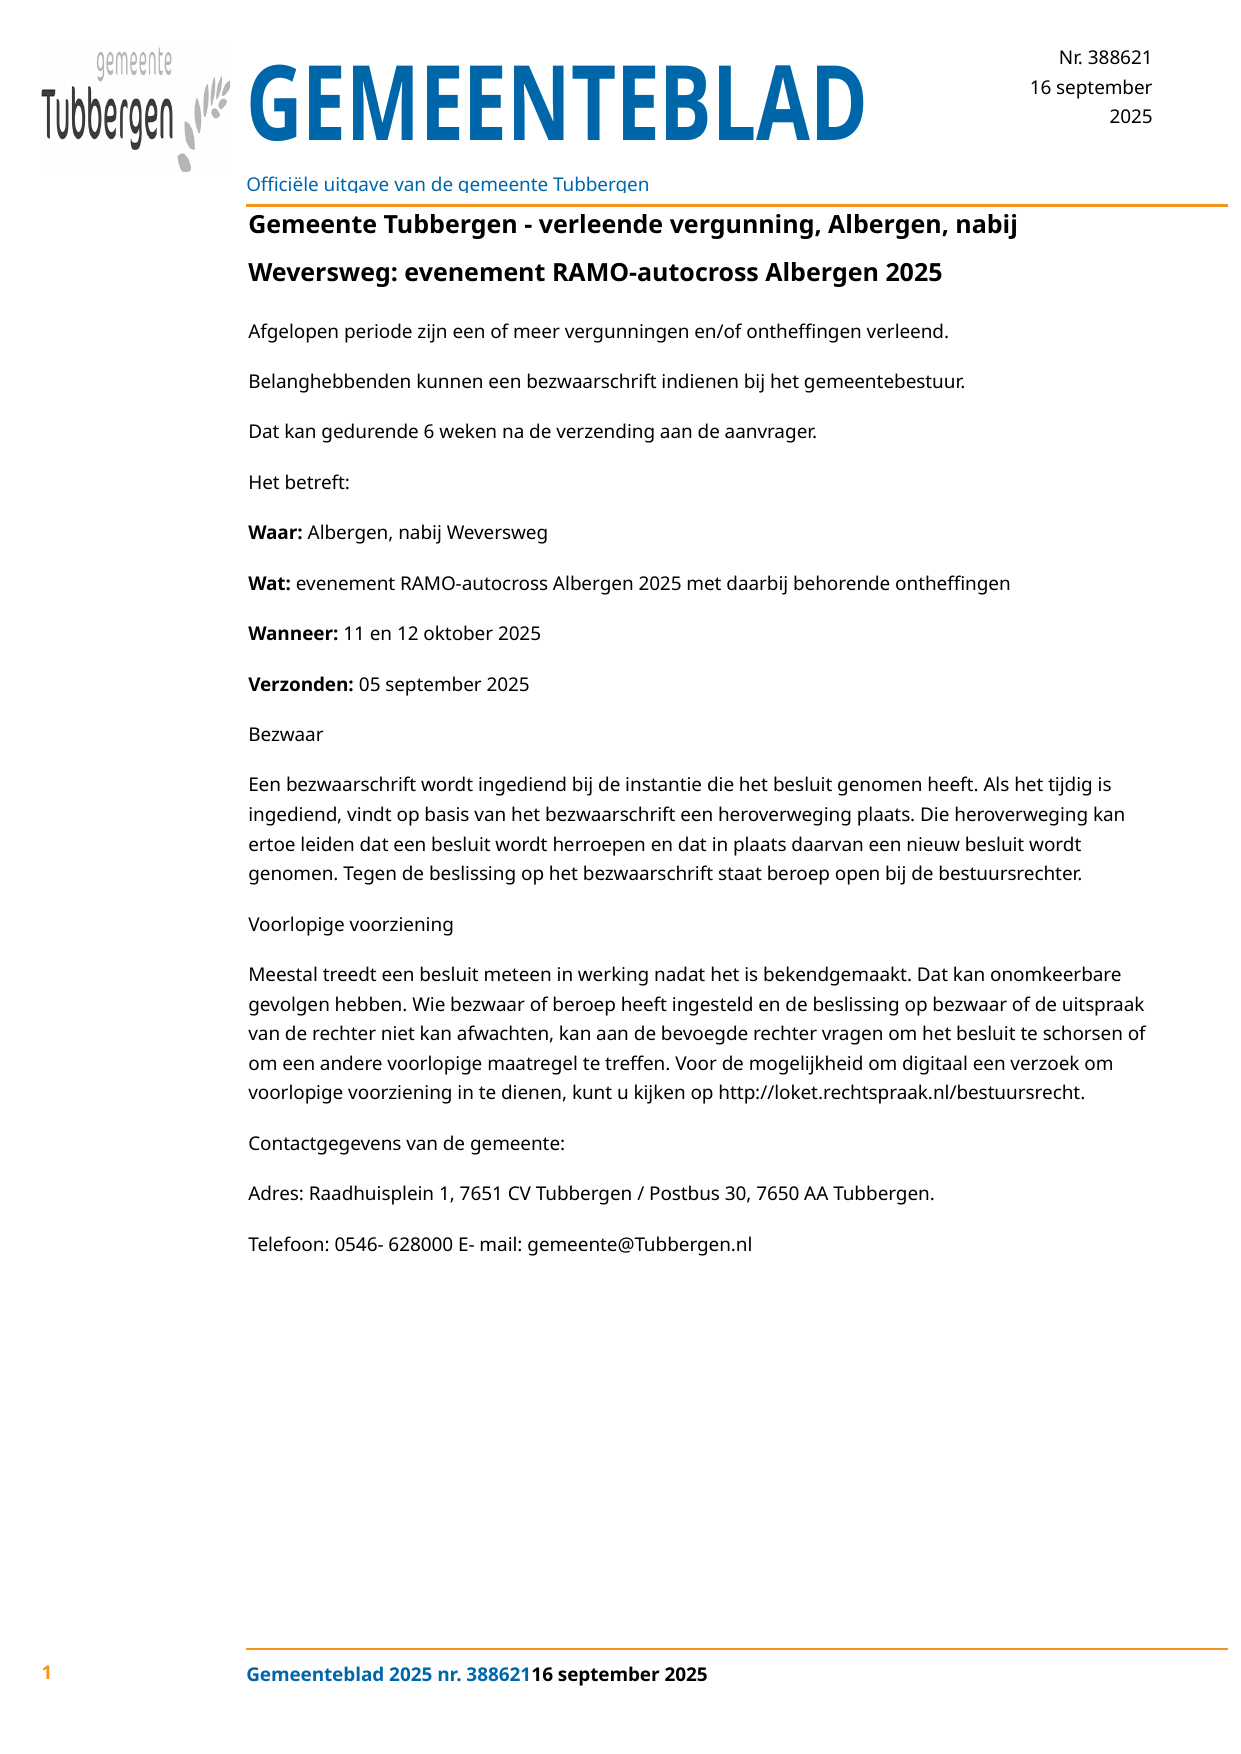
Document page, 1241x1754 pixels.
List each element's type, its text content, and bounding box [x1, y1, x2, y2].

text Bezwaar [248, 721, 1152, 747]
text Adres: Raadhuisplein 1, 7651 CV Tubbergen / Postbus 30, 7650 AA Tubbergen. [248, 1180, 1152, 1206]
text Voorlopige voorziening [248, 911, 1152, 937]
text Een bezwaarschrift wordt ingediend bij de instantie die het besluit genomen heeft. Als het tijdig is ingediend, vindt op basis van het bezwaarschrift een heroverweging plaats. Die heroverweging kan ertoe leiden dat een besluit wordt herroepen en dat in plaats daarvan een nieuw besluit wordt genomen. Tegen de beslissing op het bezwaarschrift staat beroep open bij de bestuursrechter. [248, 772, 1152, 886]
text Het betreft: [248, 469, 1152, 495]
text Gemeente Tubbergen - verleende vergunning, Albergen, nabij Weversweg: evenement RAMO-autocross Albergen 2025 [248, 207, 1152, 288]
text Contactgegevens van de gemeente: [248, 1130, 1152, 1156]
text Wanneer: 11 en 12 oktober 2025 [248, 620, 1152, 646]
text Belanghebbenden kunnen een bezwaarschrift indienen bij het gemeentebestuur. [248, 368, 1152, 394]
text Afgelopen periode zijn een of meer vergunningen en/of ontheffingen verleend. [248, 318, 1152, 344]
text Dat kan gedurende 6 weken na de verzending aan de aanvrager. [248, 419, 1152, 444]
picture [41, 47, 231, 172]
text Waar: Albergen, nabij Weversweg [248, 519, 1152, 545]
text Wat: evenement RAMO-autocross Albergen 2025 met daarbij behorende ontheffingen [248, 570, 1152, 596]
text Verzonden: 05 september 2025 [248, 671, 1152, 697]
text Telefoon: 0546- 628000 E- mail: gemeente@Tubbergen.nl [248, 1231, 1152, 1257]
text Meestal treedt een besluit meteen in werking nadat het is bekendgemaakt. Dat kan onomkeerbare gevolgen hebben. Wie bezwaar of beroep heeft ingesteld en de beslissing op bezwaar of de uitspraak van de rechter niet kan afwachten, kan aan de bevoegde rechter vragen om het besluit te schorsen of om een andere voorlopige maatregel te treffen. Voor de mogelijkheid om digitaal een verzoek om voorlopige voorziening in te dienen, kunt u kijken op http://loket.rechtspraak.nl/bestuursrecht. [248, 961, 1152, 1105]
